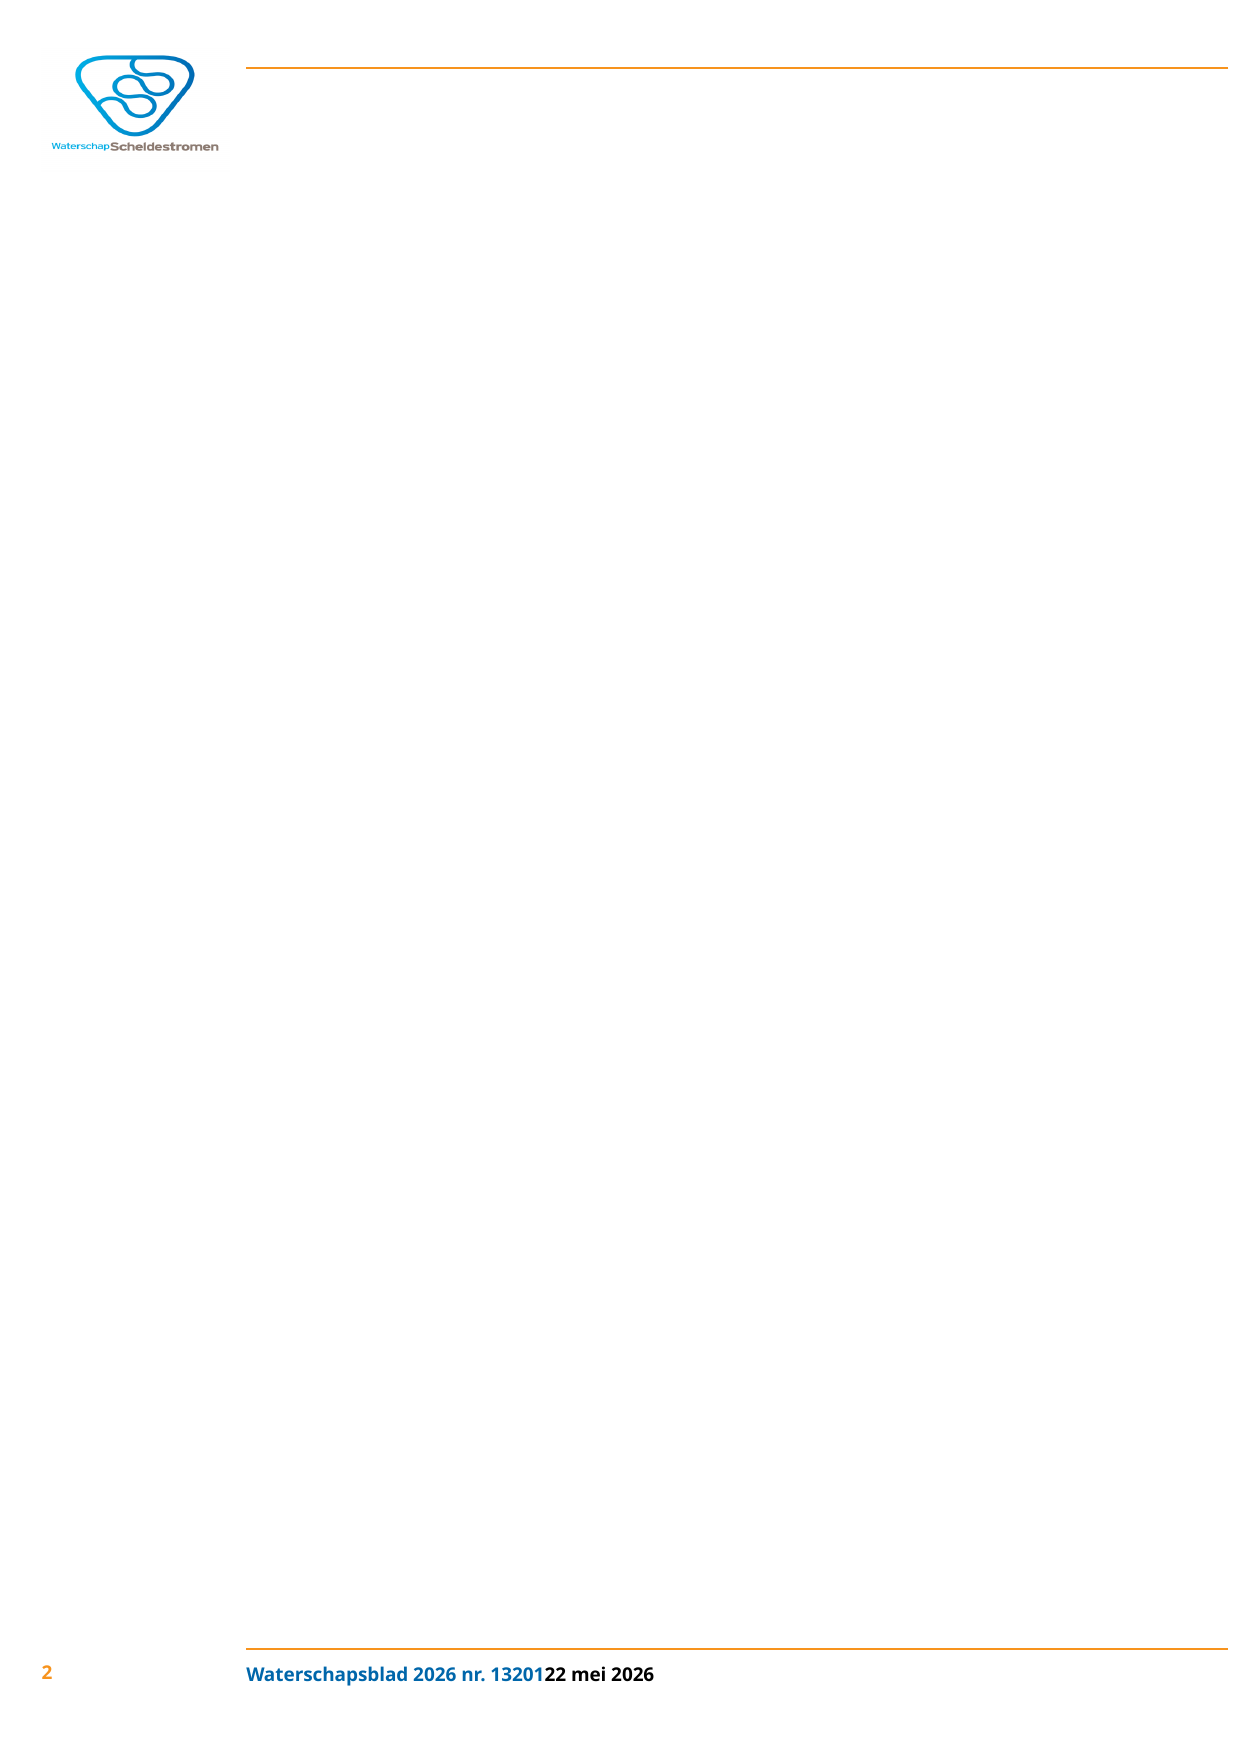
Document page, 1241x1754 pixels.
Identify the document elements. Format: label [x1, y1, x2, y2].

picture [41, 47, 231, 172]
